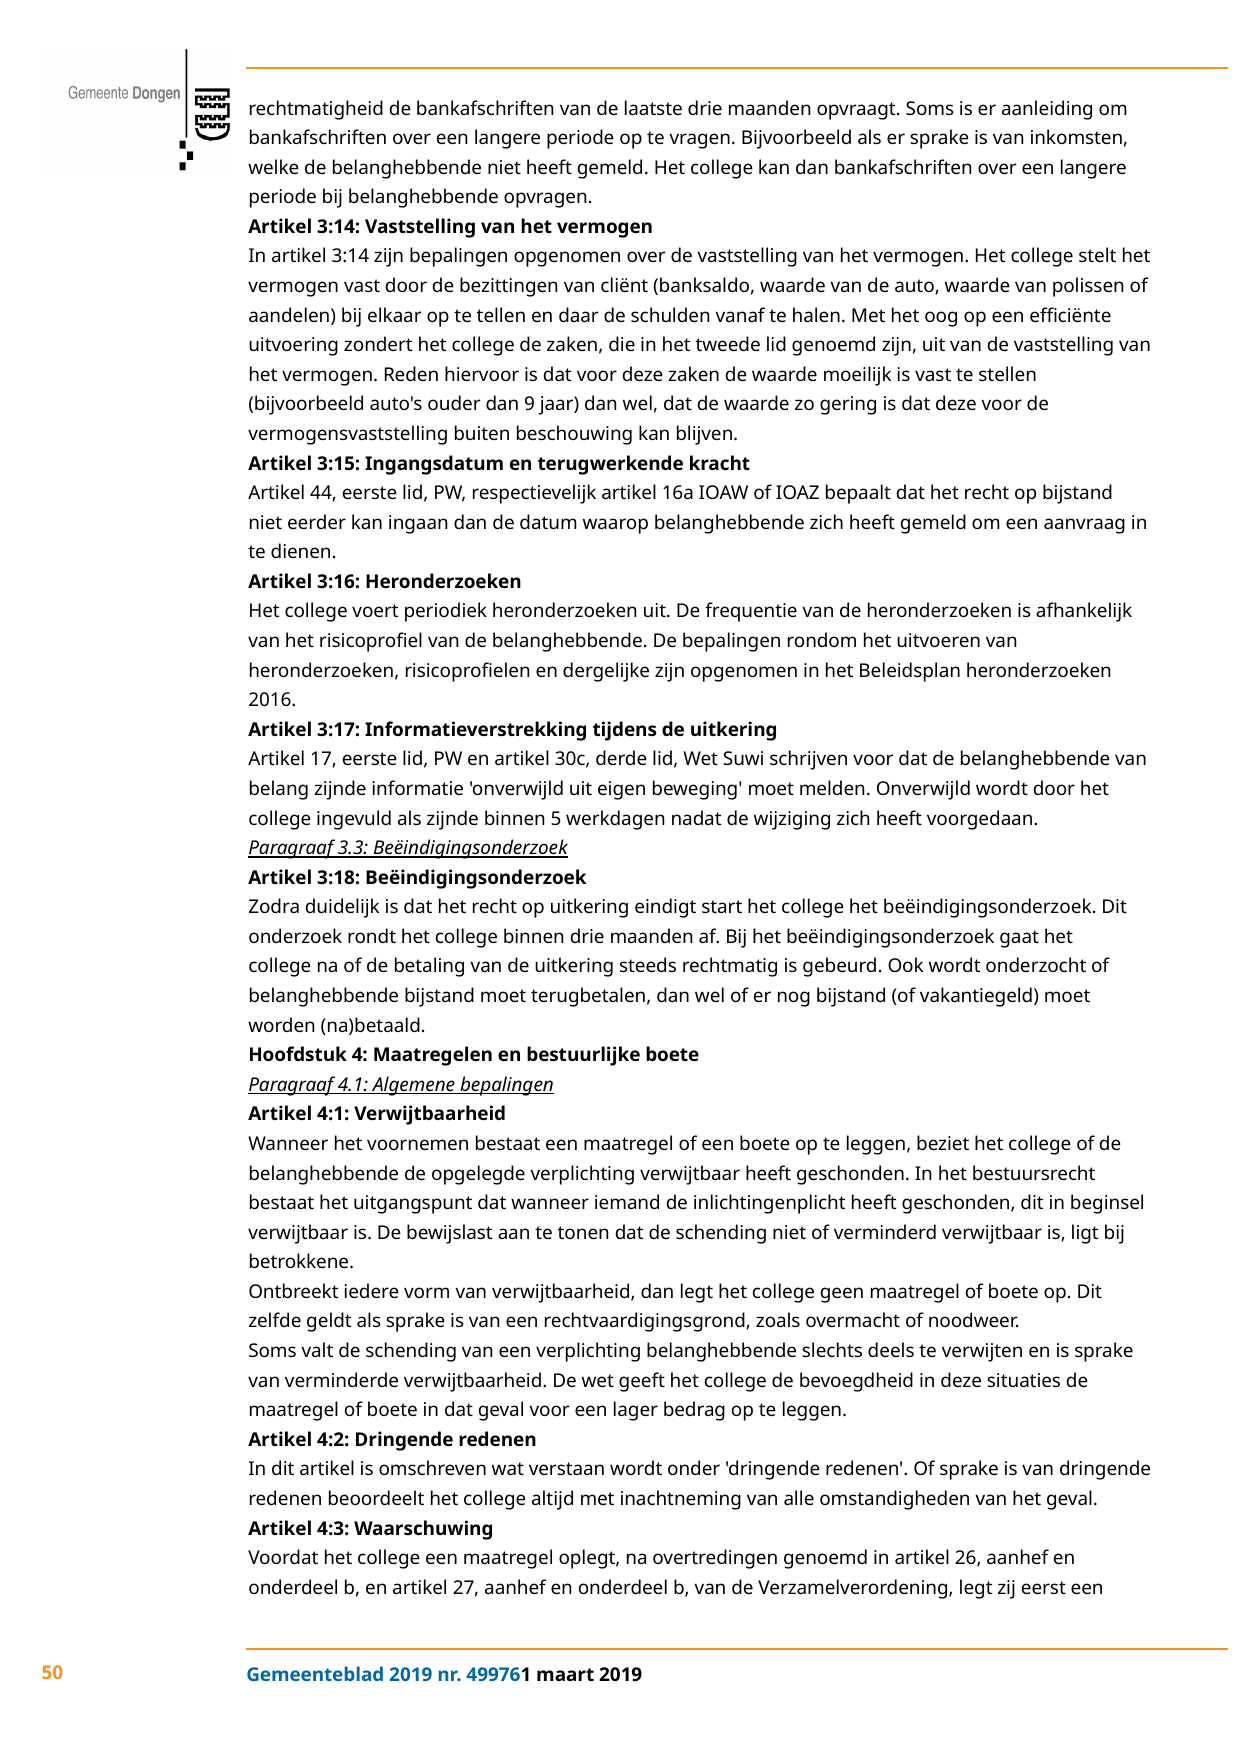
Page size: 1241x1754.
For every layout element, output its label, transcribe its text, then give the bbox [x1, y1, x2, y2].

text Hoofdstuk 4: Maatregelen en bestuurlijke boete [248, 1041, 1152, 1067]
text Paragraaf 3.3: Beëindigingsonderzoek [248, 834, 1152, 860]
text Het college voert periodiek heronderzoeken uit. De frequentie van de heronderzoeken is afhankelijk van het risicoprofiel van de belanghebbende. De bepalingen rondom het uitvoeren van heronderzoeken, risicoprofielen en dergelijke zijn opgenomen in het Beleidsplan heronderzoeken 2016. [248, 598, 1152, 712]
text In artikel 3:14 zijn bepalingen opgenomen over de vaststelling van het vermogen. Het college stelt het vermogen vast door de bezittingen van cliënt (banksaldo, waarde van de auto, waarde van polissen of aandelen) bij elkaar op te tellen en daar de schulden vanaf te halen. Met het oog op een efficiënte uitvoering zondert het college de zaken, die in het tweede lid genoemd zijn, uit van de vaststelling van het vermogen. Reden hiervoor is dat voor deze zaken de waarde moeilijk is vast te stellen (bijvoorbeeld auto's ouder dan 9 jaar) dan wel, dat de waarde zo gering is dat deze voor de vermogensvaststelling buiten beschouwing kan blijven. [248, 243, 1152, 446]
text Artikel 3:15: Ingangsdatum en terugwerkende kracht [248, 450, 1152, 476]
text Artikel 3:17: Informatieverstrekking tijdens de uitkering [248, 716, 1152, 742]
text Artikel 4:3: Waarschuwing [248, 1515, 1152, 1541]
text Artikel 17, eerste lid, PW en artikel 30c, derde lid, Wet Suwi schrijven voor dat de belanghebbende van belang zijnde informatie 'onverwijld uit eigen beweging' moet melden. Onverwijld wordt door het college ingevuld als zijnde binnen 5 werkdagen nadat de wijziging zich heeft voorgedaan. [248, 746, 1152, 831]
text rechtmatigheid de bankafschriften van de laatste drie maanden opvraagt. Soms is er aanleiding om bankafschriften over een langere periode op te vragen. Bijvoorbeeld als er sprake is van inkomsten, welke de belanghebbende niet heeft gemeld. Het college kan dan bankafschriften over een langere periode bij belanghebbende opvragen. [248, 95, 1152, 209]
text Artikel 3:14: Vaststelling van het vermogen [248, 213, 1152, 239]
text Artikel 4:1: Verwijtbaarheid [248, 1101, 1152, 1126]
text Artikel 3:18: Beëindigingsonderzoek [248, 864, 1152, 890]
text In dit artikel is omschreven wat verstaan wordt onder 'dringende redenen'. Of sprake is van dringende redenen beoordeelt het college altijd met inachtneming van alle omstandigheden van het geval. [248, 1456, 1152, 1511]
text Soms valt de schending van een verplichting belanghebbende slechts deels te verwijten en is sprake van verminderde verwijtbaarheid. De wet geeft het college de bevoegdheid in deze situaties de maatregel of boete in dat geval voor een lager bedrag op te leggen. [248, 1337, 1152, 1422]
text Artikel 3:16: Heronderzoeken [248, 568, 1152, 594]
text Artikel 44, eerste lid, PW, respectievelijk artikel 16a IOAW of IOAZ bepaalt dat het recht op bijstand niet eerder kan ingaan dan de datum waarop belanghebbende zich heeft gemeld om een aanvraag in te dienen. [248, 479, 1152, 564]
text Ontbreekt iedere vorm van verwijtbaarheid, dan legt het college geen maatregel of boete op. Dit zelfde geldt als sprake is van een rechtvaardigingsgrond, zoals overmacht of noodweer. [248, 1278, 1152, 1333]
text Wanneer het voornemen bestaat een maatregel of een boete op te leggen, beziet het college of de belanghebbende de opgelegde verplichting verwijtbaar heeft geschonden. In het bestuursrecht bestaat het uitgangspunt dat wanneer iemand de inlichtingenplicht heeft geschonden, dit in beginsel verwijtbaar is. De bewijslast aan te tonen dat de schending niet of verminderd verwijtbaar is, ligt bij betrokkene. [248, 1130, 1152, 1274]
text Zodra duidelijk is dat het recht op uitkering eindigt start het college het beëindigingsonderzoek. Dit onderzoek rondt het college binnen drie maanden af. Bij het beëindigingsonderzoek gaat het college na of de betaling van de uitkering steeds rechtmatig is gebeurd. Ook wordt onderzocht of belanghebbende bijstand moet terugbetalen, dan wel of er nog bijstand (of vakantiegeld) moet worden (na)betaald. [248, 893, 1152, 1038]
text Voordat het college een maatregel oplegt, na overtredingen genoemd in artikel 26, aanhef en onderdeel b, en artikel 27, aanhef en onderdeel b, van de Verzamelverordening, legt zij eerst een [248, 1544, 1152, 1600]
text Paragraaf 4.1: Algemene bepalingen [248, 1071, 1152, 1097]
picture [41, 47, 231, 172]
text Artikel 4:2: Dringende redenen [248, 1426, 1152, 1452]
